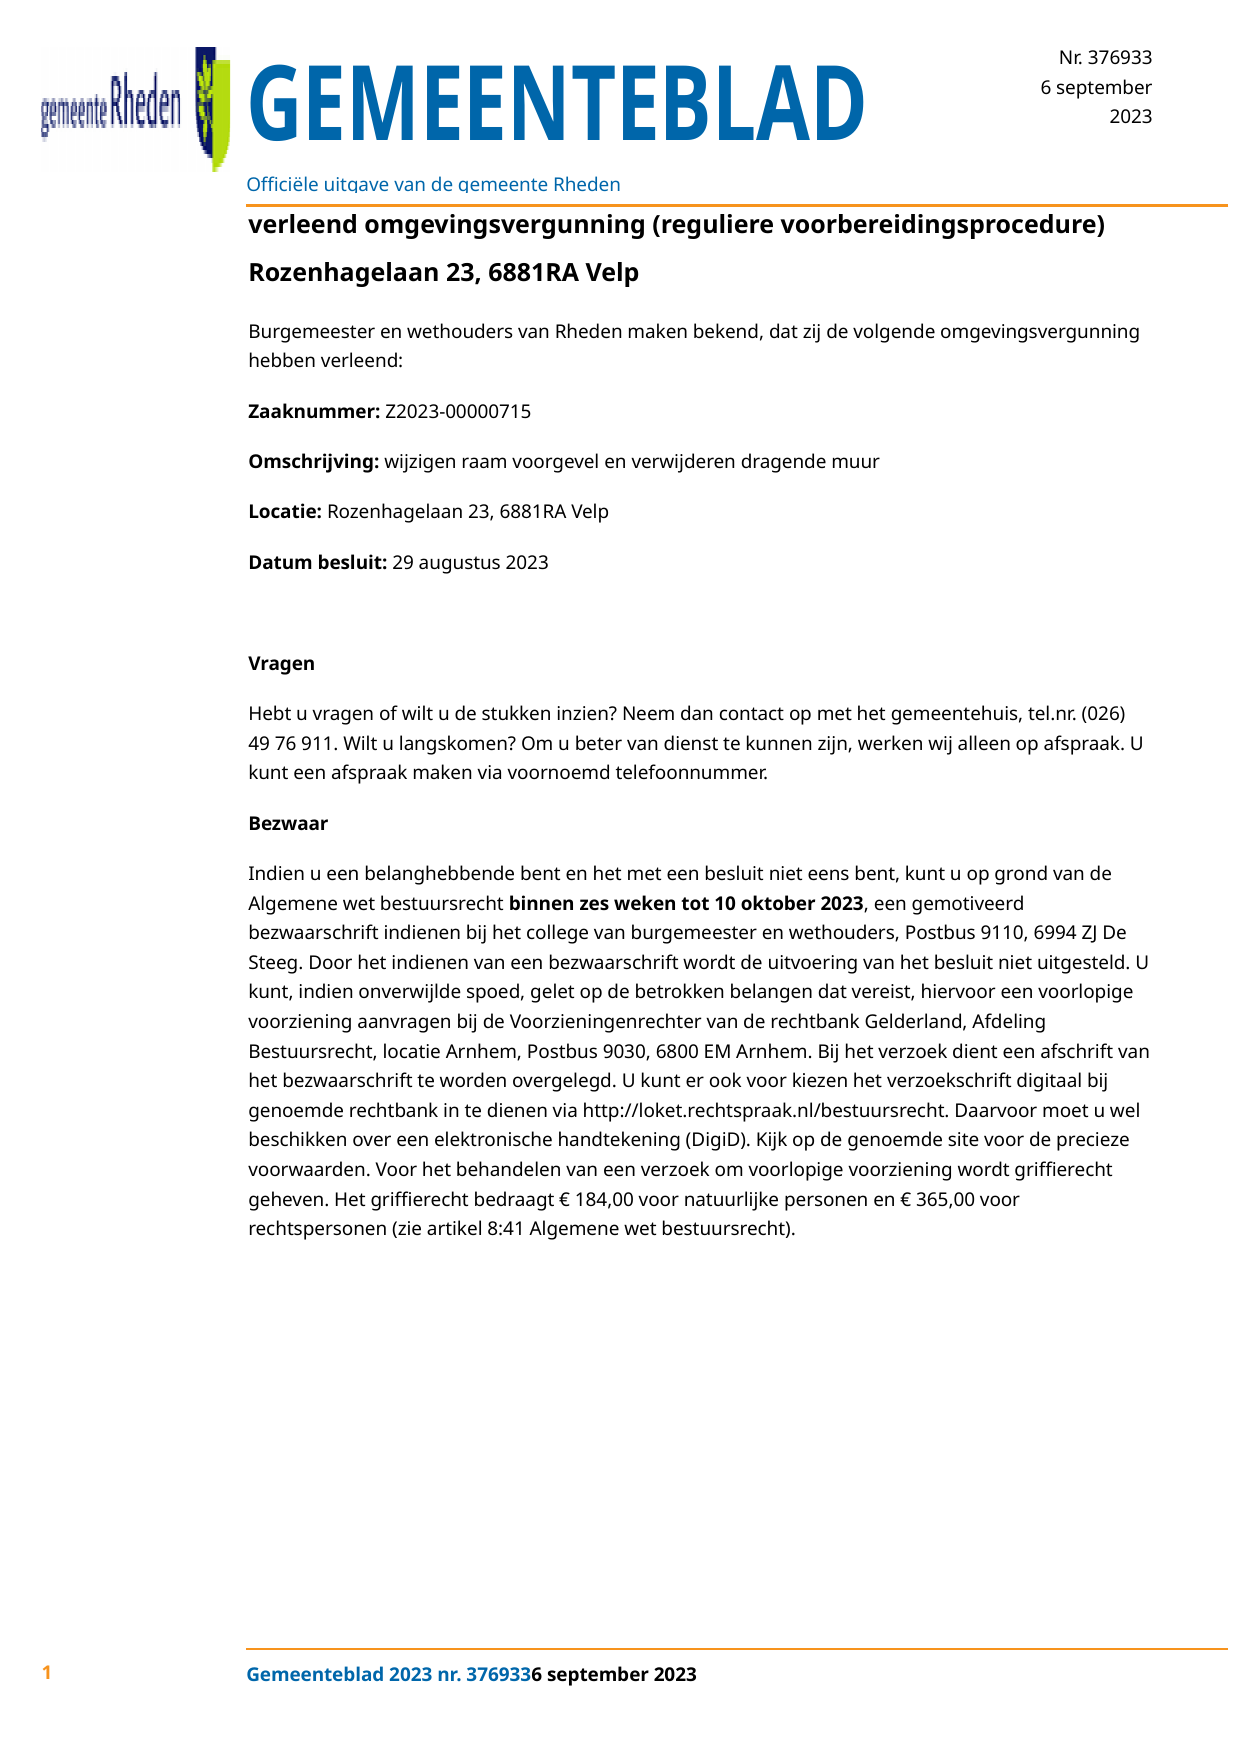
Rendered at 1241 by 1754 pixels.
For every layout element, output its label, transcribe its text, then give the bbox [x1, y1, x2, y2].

picture [41, 47, 231, 172]
text Zaaknummer: Z2023-00000715 [248, 398, 1152, 424]
text Burgemeester en wethouders van Rheden maken bekend, dat zij de volgende omgevingsvergunning hebben verleend: [248, 318, 1152, 373]
text Datum besluit: 29 augustus 2023 [248, 549, 1152, 575]
text Omschrijving: wijzigen raam voorgevel en verwijderen dragende muur [248, 448, 1152, 474]
text Hebt u vragen of wilt u de stukken inzien? Neem dan contact op met het gemeentehuis, tel.nr. (026) 49 76 911. Wilt u langskomen? Om u beter van dienst te kunnen zijn, werken wij alleen op afspraak. U kunt een afspraak maken via voornoemd telefoonnummer. [248, 700, 1152, 785]
text Locatie: Rozenhagelaan 23, 6881RA Velp [248, 499, 1152, 524]
text verleend omgevingsvergunning (reguliere voorbereidingsprocedure) Rozenhagelaan 23, 6881RA Velp [248, 207, 1152, 288]
text Bezwaar [248, 810, 1152, 836]
text Vragen [248, 650, 1152, 676]
text Indien u een belanghebbende bent en het met een besluit niet eens bent, kunt u op grond van de Algemene wet bestuursrecht binnen zes weken tot 10 oktober 2023, een gemotiveerd bezwaarschrift indienen bij het college van burgemeester en wethouders, Postbus 9110, 6994 ZJ De Steeg. Door het indienen van een bezwaarschrift wordt de uitvoering van het besluit niet uitgesteld. U kunt, indien onverwijlde spoed, gelet op de betrokken belangen dat vereist, hiervoor een voorlopige voorziening aanvragen bij de Voorzieningenrechter van de rechtbank Gelderland, Afdeling Bestuursrecht, locatie Arnhem, Postbus 9030, 6800 EM Arnhem. Bij het verzoek dient een afschrift van het bezwaarschrift te worden overgelegd. U kunt er ook voor kiezen het verzoekschrift digitaal bij genoemde rechtbank in te dienen via http://loket.rechtspraak.nl/bestuursrecht. Daarvoor moet u wel beschikken over een elektronische handtekening (DigiD). Kijk op de genoemde site voor de precieze voorwaarden. Voor het behandelen van een verzoek om voorlopige voorziening wordt griffierecht geheven. Het griffierecht bedraagt € 184,00 voor natuurlijke personen en € 365,00 voor rechtspersonen (zie artikel 8:41 Algemene wet bestuursrecht). [248, 860, 1152, 1241]
